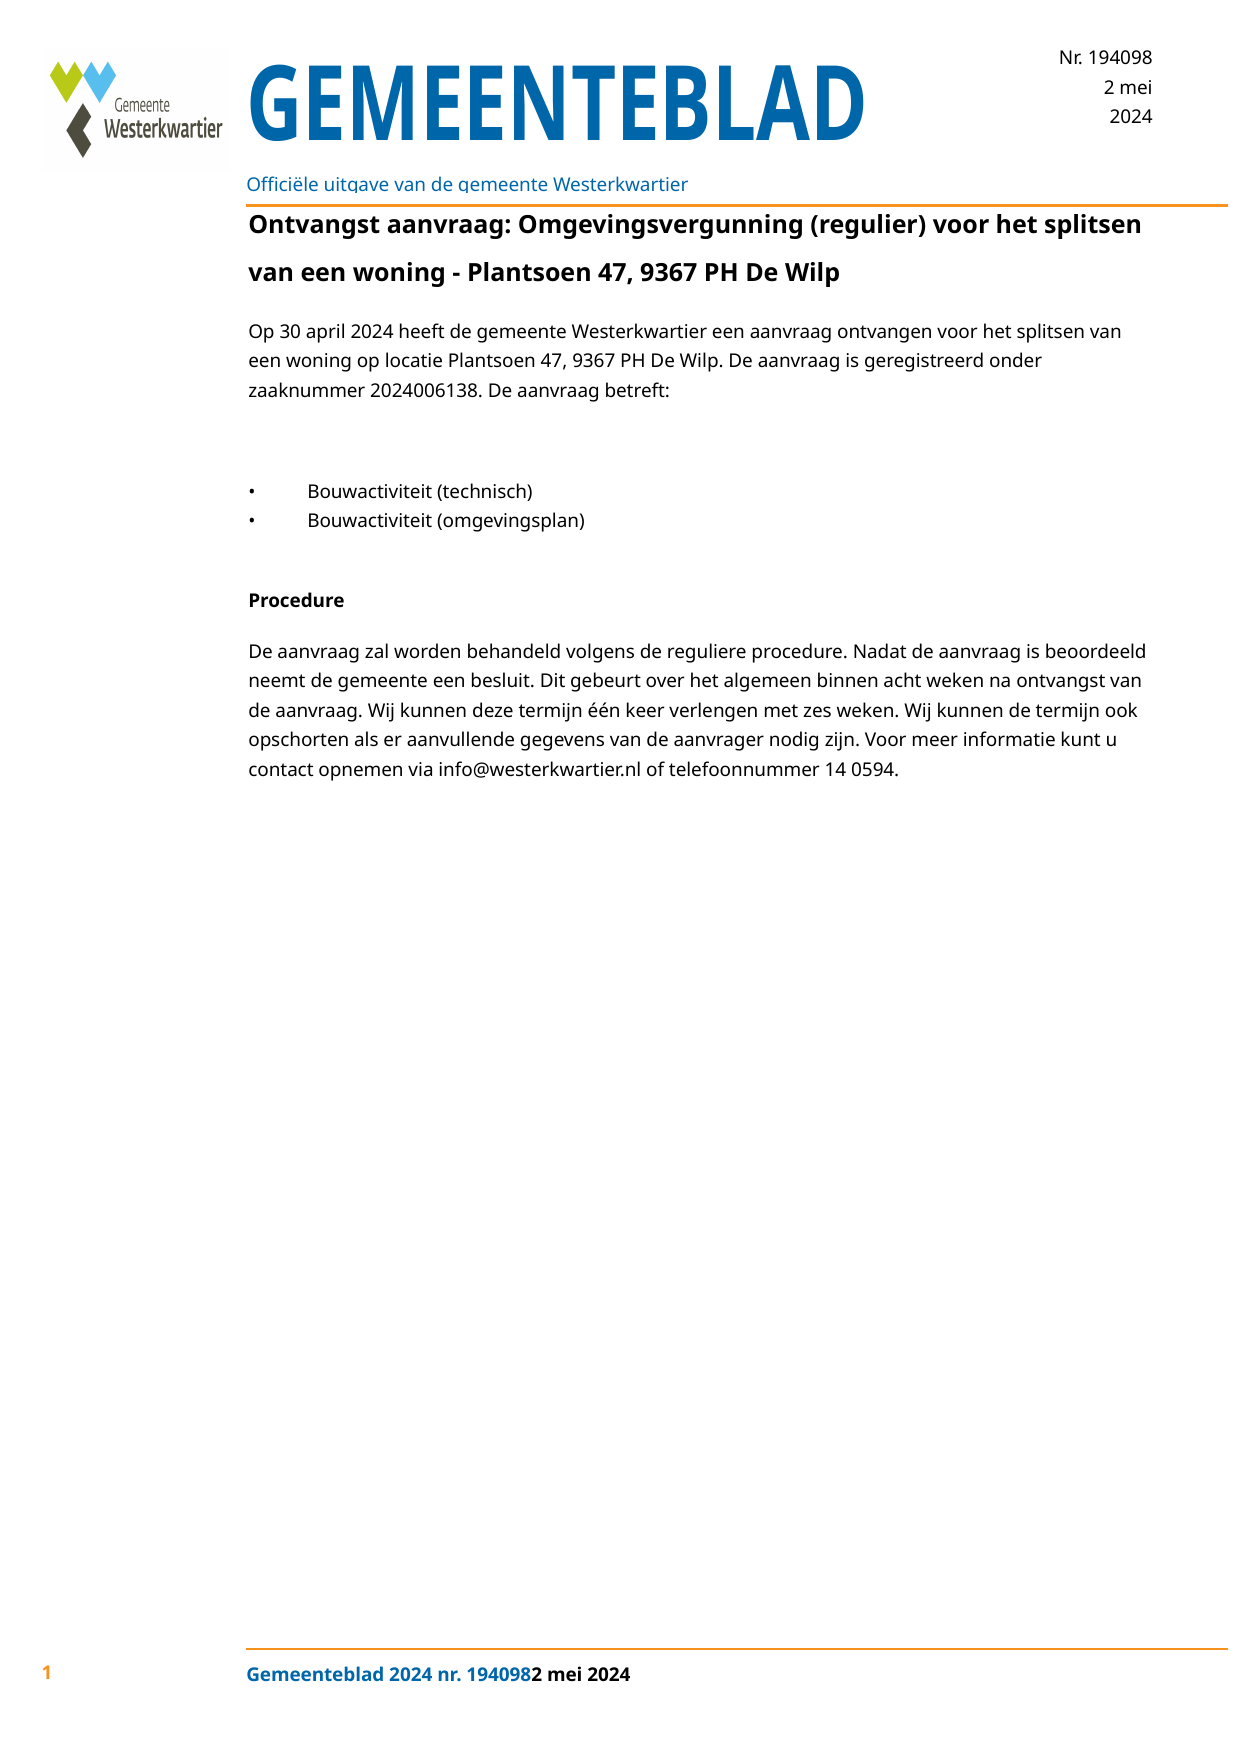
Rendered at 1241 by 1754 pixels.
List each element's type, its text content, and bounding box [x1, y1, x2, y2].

list Bouwactiviteit (omgevingsplan) [248, 507, 1152, 533]
text Ontvangst aanvraag: Omgevingsvergunning (regulier) voor het splitsen van een woning - Plantsoen 47, 9367 PH De Wilp [248, 207, 1152, 288]
text De aanvraag zal worden behandeld volgens de reguliere procedure. Nadat de aanvraag is beoordeeld neemt de gemeente een besluit. Dit gebeurt over het algemeen binnen acht weken na ontvangst van de aanvraag. Wij kunnen deze termijn één keer verlengen met zes weken. Wij kunnen de termijn ook opschorten als er aanvullende gegevens van de aanvrager nodig zijn. Voor meer informatie kunt u contact opnemen via info@westerkwartier.nl of telefoonnummer 14 0594. [248, 638, 1152, 782]
text Op 30 april 2024 heeft de gemeente Westerkwartier een aanvraag ontvangen voor het splitsen van een woning op locatie Plantsoen 47, 9367 PH De Wilp. De aanvraag is geregistreerd onder zaaknummer 2024006138. De aanvraag betreft: [248, 318, 1152, 403]
text Procedure [248, 587, 1152, 613]
picture [41, 47, 231, 172]
list Bouwactiviteit (technisch) [248, 478, 1152, 504]
